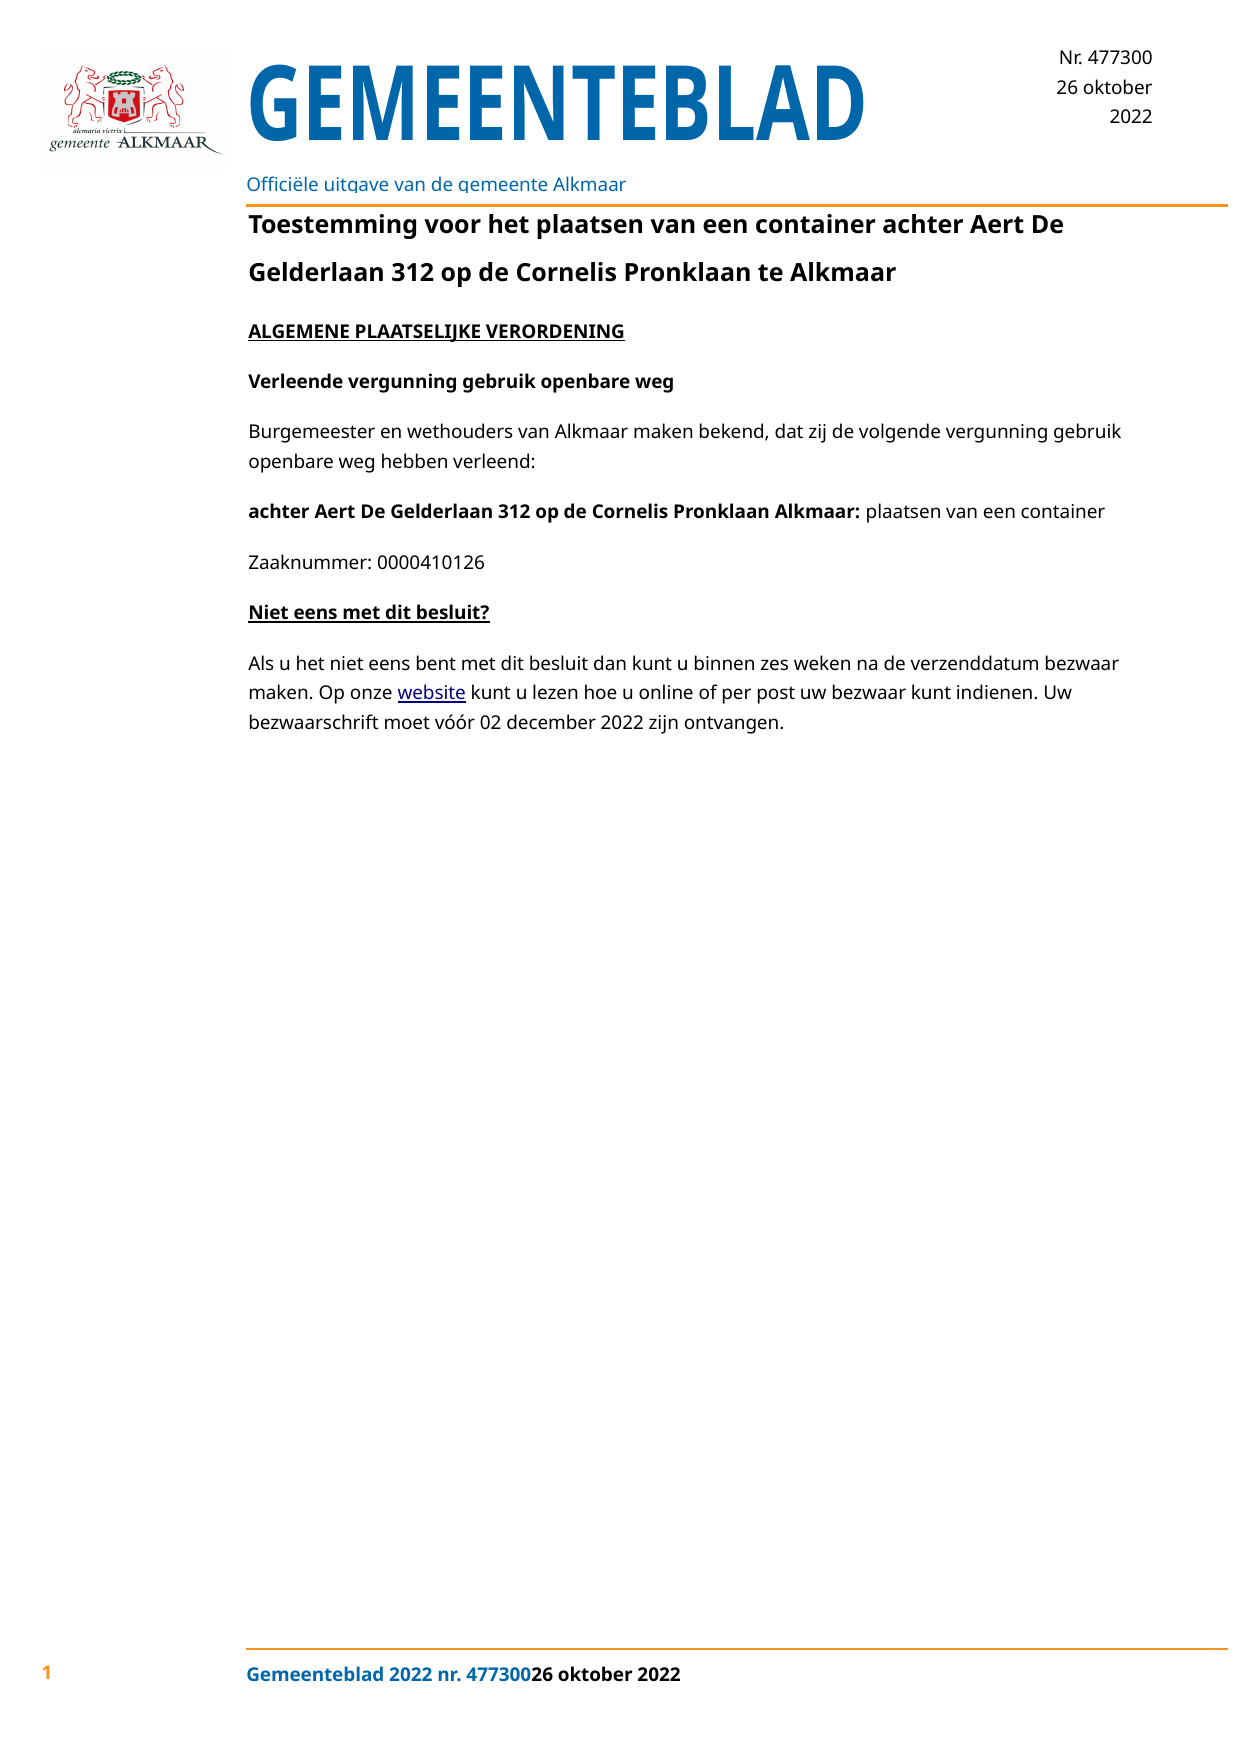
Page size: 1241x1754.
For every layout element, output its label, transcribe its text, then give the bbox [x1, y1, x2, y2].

text Als u het niet eens bent met dit besluit dan kunt u binnen zes weken na de verzenddatum bezwaar maken. Op onze website kunt u lezen hoe u online of per post uw bezwaar kunt indienen. Uw bezwaarschrift moet vóór 02 december 2022 zijn ontvangen. [248, 650, 1152, 735]
text achter Aert De Gelderlaan 312 op de Cornelis Pronklaan Alkmaar: plaatsen van een container [248, 499, 1152, 524]
text Niet eens met dit besluit? [248, 599, 1152, 625]
text Zaaknummer: 0000410126 [248, 549, 1152, 575]
text ALGEMENE PLAATSELIJKE VERORDENING [248, 318, 1152, 344]
picture [41, 47, 231, 172]
text Burgemeester en wethouders van Alkmaar maken bekend, dat zij de volgende vergunning gebruik openbare weg hebben verleend: [248, 419, 1152, 474]
text Verleende vergunning gebruik openbare weg [248, 368, 1152, 394]
text Toestemming voor het plaatsen van een container achter Aert De Gelderlaan 312 op de Cornelis Pronklaan te Alkmaar [248, 207, 1152, 288]
